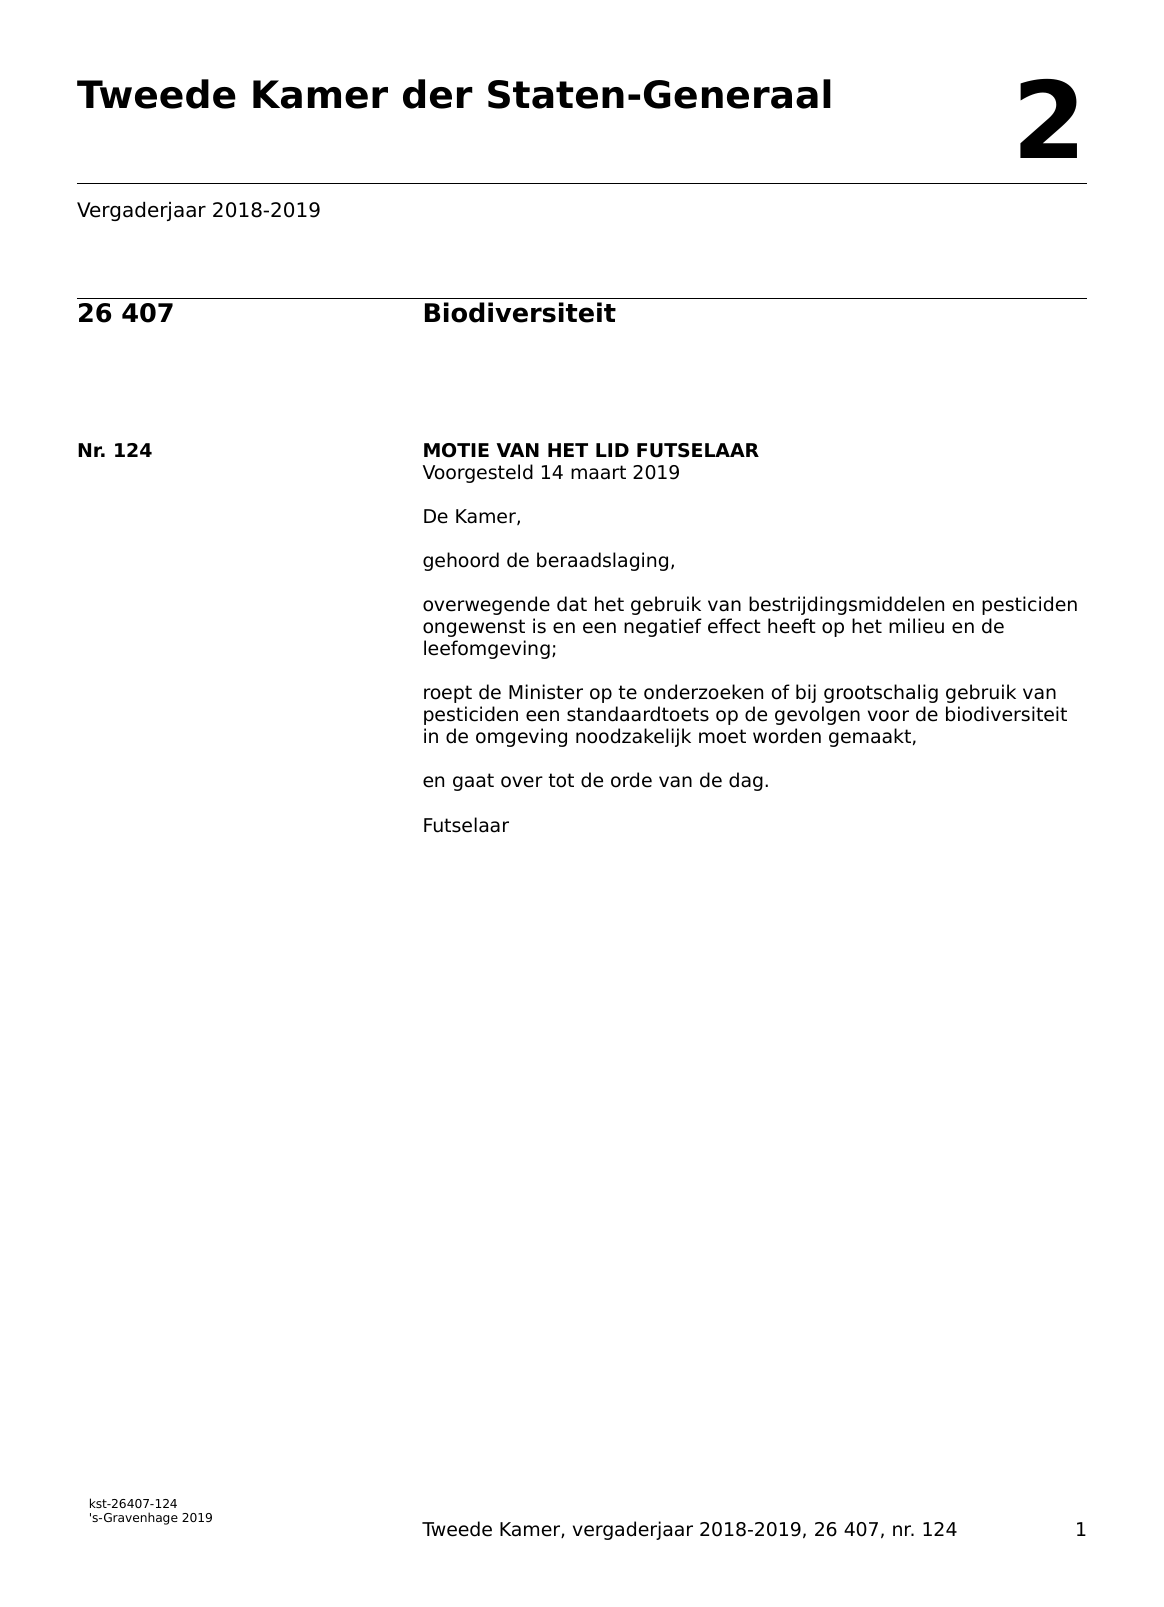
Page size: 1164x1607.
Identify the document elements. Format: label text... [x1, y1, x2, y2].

text 's-Gravenhage 2019 [88, 1511, 323, 1525]
text kst-26407-124 [88, 1497, 323, 1511]
text Voorgesteld 14 maart 2019 [422, 462, 1087, 484]
subtitle 26 407 Biodiversiteit [77, 299, 1087, 329]
text overwegende dat het gebruik van bestrijdingsmiddelen en pesticiden ongewenst is en een negatief effect heeft op het milieu en de leefomgeving; [422, 594, 1087, 660]
text gehoord de beraadslaging, [422, 550, 1087, 572]
text roept de Minister op te onderzoeken of bij grootschalig gebruik van pesticiden een standaardtoets op de gevolgen voor de biodiversiteit in de omgeving noodzakelijk moet worden gemaakt, [422, 682, 1087, 748]
text De Kamer, [422, 506, 1087, 528]
text en gaat over tot de orde van de dag. [422, 770, 1087, 792]
table_header Tweede Kamer der Staten-Generaal [77, 59, 886, 183]
table_header 2 [886, 59, 1087, 183]
table_cell Vergaderjaar 2018-2019 [77, 184, 1087, 298]
text Futselaar [422, 814, 1087, 837]
subtitle Nr. 124 MOTIE VAN HET LID FUTSELAAR [77, 440, 1087, 462]
